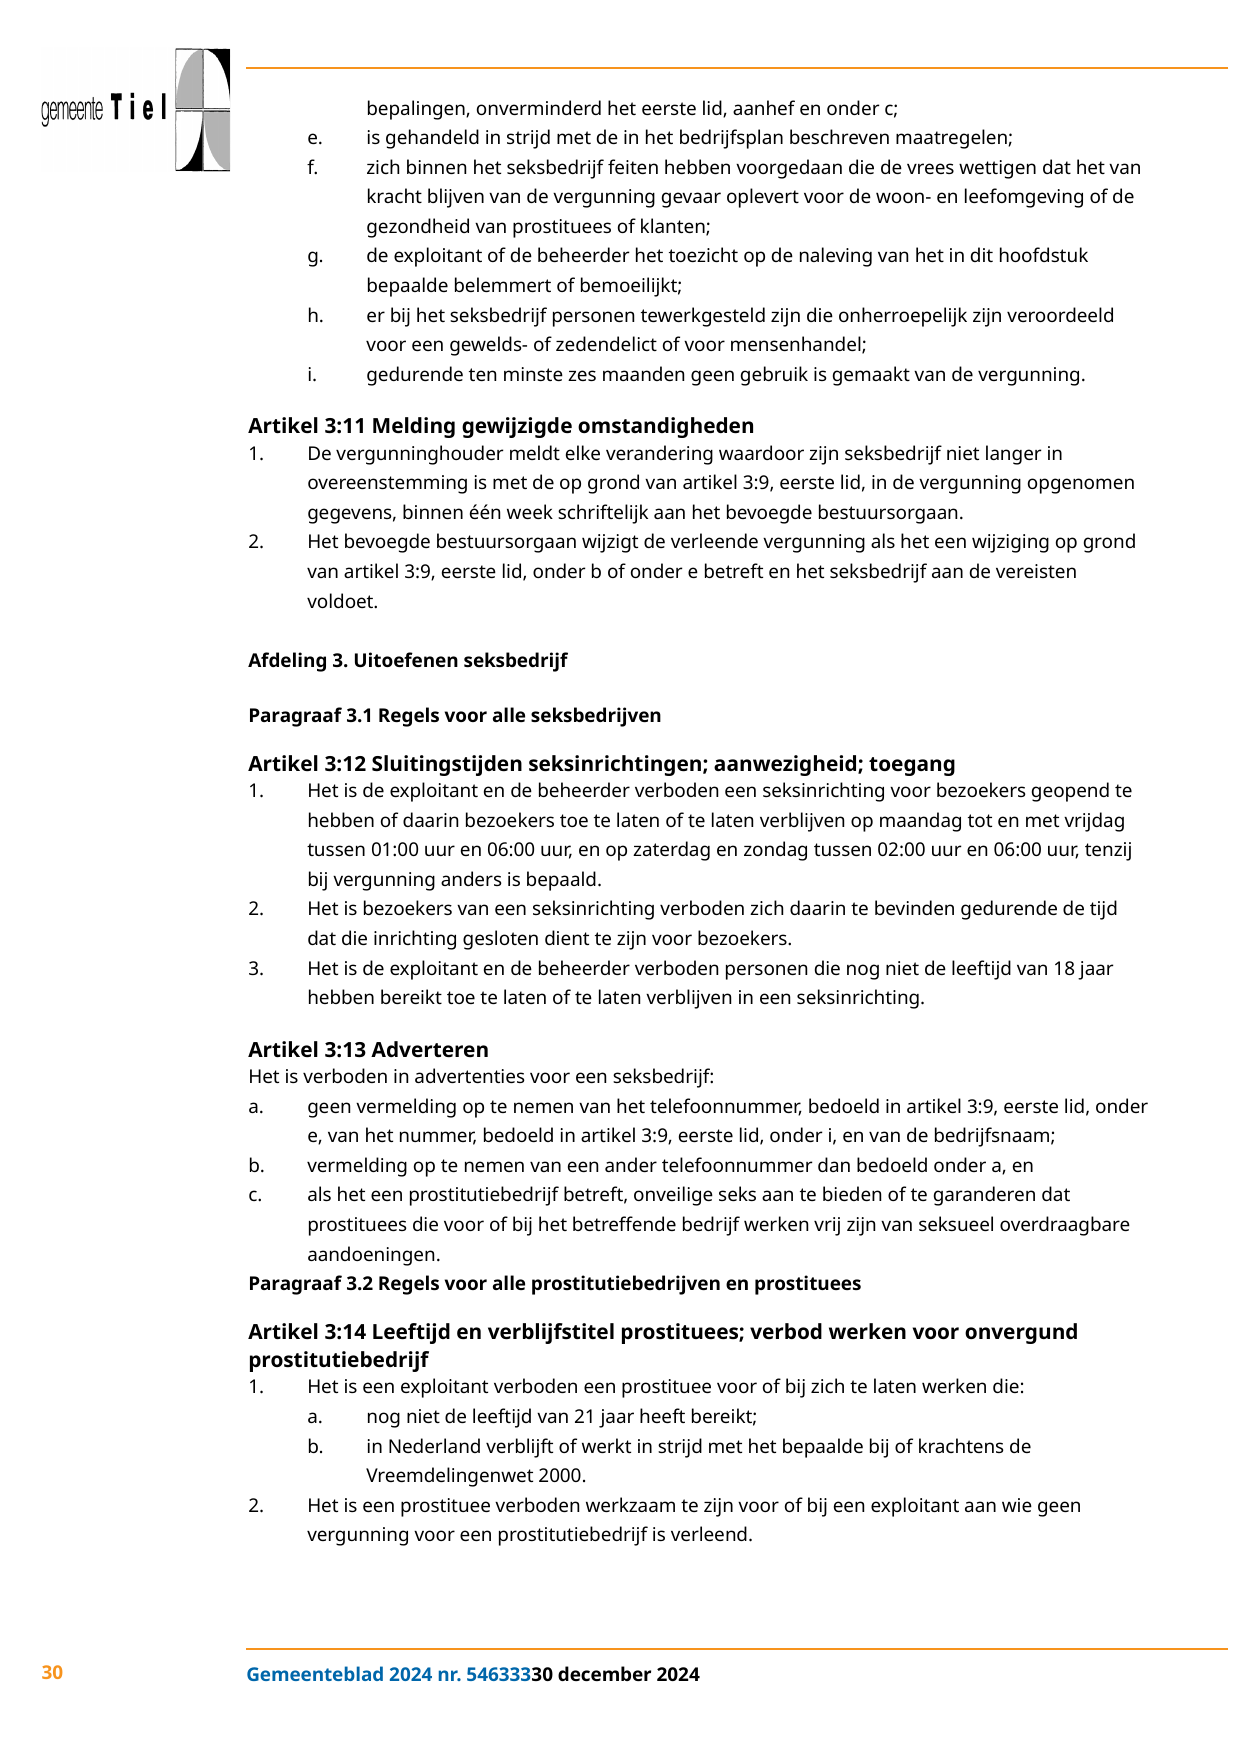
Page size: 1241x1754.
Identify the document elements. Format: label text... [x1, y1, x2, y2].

picture [41, 47, 231, 172]
list als het een prostitutiebedrijf betreft, onveilige seks aan te bieden of te garanderen dat prostituees die voor of bij het betreffende bedrijf werken vrij zijn van seksueel overdraagbare aandoeningen. [248, 1182, 1152, 1266]
list Het is een exploitant verboden een prostituee voor of bij zich te laten werken die: [248, 1374, 1152, 1399]
list Het bevoegde bestuursorgaan wijzigt de verleende vergunning als het een wijziging op grond van artikel 3:9, eerste lid, onder b of onder e betreft en het seksbedrijf aan de vereisten voldoet. [248, 529, 1152, 613]
list er bij het seksbedrijf personen tewerkgesteld zijn die onherroepelijk zijn veroordeeld voor een gewelds- of zedendelict of voor mensenhandel; [307, 302, 1152, 357]
list Het is de exploitant en de beheerder verboden een seksinrichting voor bezoekers geopend te hebben of daarin bezoekers toe te laten of te laten verblijven op maandag tot en met vrijdag tussen 01:00 uur en 06:00 uur, en op zaterdag en zondag tussen 02:00 uur en 06:00 uur, tenzij bij vergunning anders is bepaald. [248, 777, 1152, 892]
text Artikel 3:13 Adverteren [248, 1035, 1152, 1063]
list Het is de exploitant en de beheerder verboden personen die nog niet de leeftijd van 18 jaar hebben bereikt toe te laten of te laten verblijven in een seksinrichting. [248, 955, 1152, 1010]
list De vergunninghouder meldt elke verandering waardoor zijn seksbedrijf niet langer in overeenstemming is met de op grond van artikel 3:9, eerste lid, in de vergunning opgenomen gegevens, binnen één week schriftelijk aan het bevoegde bestuursorgaan. [248, 440, 1152, 525]
list de exploitant of de beheerder het toezicht op de naleving van het in dit hoofdstuk bepaalde belemmert of bemoeilijkt; [307, 243, 1152, 298]
text Afdeling 3. Uitoefenen seksbedrijf [248, 647, 1152, 673]
list gedurende ten minste zes maanden geen gebruik is gemaakt van de vergunning. [307, 361, 1152, 387]
text Artikel 3:12 Sluitingstijden seksinrichtingen; aanwezigheid; toegang [248, 749, 1152, 777]
text Artikel 3:14 Leeftijd en verblijfstitel prostituees; verbod werken voor onvergund prostitutiebedrijf [248, 1317, 1152, 1374]
list Het is bezoekers van een seksinrichting verboden zich daarin te bevinden gedurende de tijd dat die inrichting gesloten dient te zijn voor bezoekers. [248, 896, 1152, 951]
text Het is verboden in advertenties voor een seksbedrijf: [248, 1063, 1152, 1089]
list in Nederland verblijft of werkt in strijd met het bepaalde bij of krachtens de Vreemdelingenwet 2000. [307, 1433, 1152, 1488]
list zich binnen het seksbedrijf feiten hebben voorgedaan die de vrees wettigen dat het van kracht blijven van de vergunning gevaar oplevert voor de woon- en leefomgeving of de gezondheid van prostituees of klanten; [307, 154, 1152, 239]
list vermelding op te nemen van een ander telefoonnummer dan bedoeld onder a, en [248, 1152, 1152, 1178]
list is gehandeld in strijd met de in het bedrijfsplan beschreven maatregelen; [307, 124, 1152, 150]
text Artikel 3:11 Melding gewijzigde omstandigheden [248, 411, 1152, 440]
list geen vermelding op te nemen van het telefoonnummer, bedoeld in artikel 3:9, eerste lid, onder e, van het nummer, bedoeld in artikel 3:9, eerste lid, onder i, en van de bedrijfsnaam; [248, 1093, 1152, 1148]
list nog niet de leeftijd van 21 jaar heeft bereikt; [307, 1403, 1152, 1429]
text Paragraaf 3.1 Regels voor alle seksbedrijven [248, 702, 1152, 728]
text Paragraaf 3.2 Regels voor alle prostitutiebedrijven en prostituees [248, 1270, 1152, 1296]
list bepalingen, onverminderd het eerste lid, aanhef en onder c; [307, 95, 1152, 121]
list Het is een prostituee verboden werkzaam te zijn voor of bij een exploitant aan wie geen vergunning voor een prostitutiebedrijf is verleend. [248, 1492, 1152, 1547]
